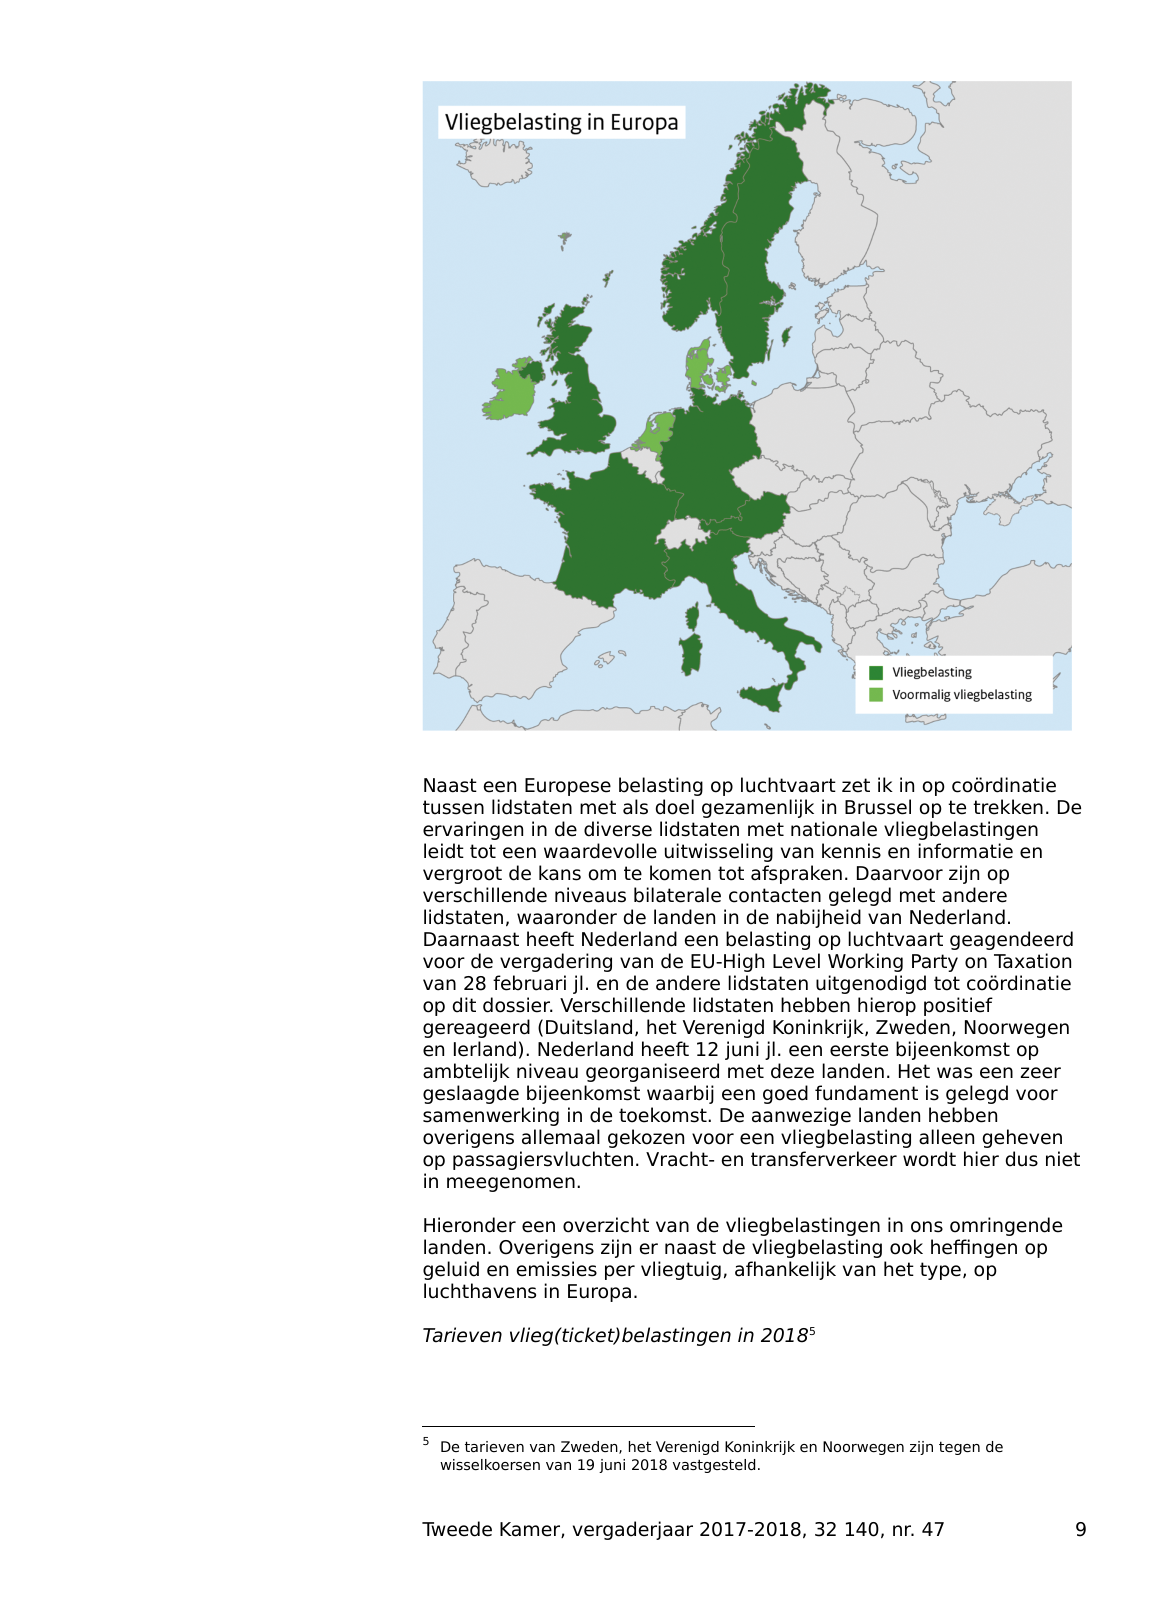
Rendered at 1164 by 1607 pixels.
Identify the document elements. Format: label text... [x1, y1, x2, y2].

text Tarieven vlieg(ticket)belastingen in 2018 [422, 1325, 1087, 1347]
text Naast een Europese belasting op luchtvaart zet ik in op coördinatie tussen lidstaten met als doel gezamenlijk in Brussel op te trekken. De ervaringen in de diverse lidstaten met nationale vliegbelastingen leidt tot een waardevolle uitwisseling van kennis en informatie en vergroot de kans om te komen tot afspraken. Daarvoor zijn op verschillende niveaus bilaterale contacten gelegd met andere lidstaten, waaronder de landen in de nabijheid van Nederland. Daarnaast heeft Nederland een belasting op luchtvaart geagendeerd voor de vergadering van de EU-High Level Working Party on Taxation van 28 februari jl. en de andere lidstaten uitgenodigd tot coördinatie op dit dossier. Verschillende lidstaten hebben hierop positief gereageerd (Duitsland, het Verenigd Koninkrijk, Zweden, Noorwegen en Ierland). Nederland heeft 12 juni jl. een eerste bijeenkomst op ambtelijk niveau georganiseerd met deze landen. Het was een zeer geslaagde bijeenkomst waarbij een goed fundament is gelegd voor samenwerking in de toekomst. De aanwezige landen hebben overigens allemaal gekozen voor een vliegbelasting alleen geheven op passagiersvluchten. Vracht- en transferverkeer wordt hier dus niet in meegenomen. [422, 775, 1087, 1193]
text De tarieven van Zweden, het Verenigd Koninkrijk en Noorwegen zijn tegen de wisselkoersen van 19 juni 2018 vastgesteld. [422, 1435, 1087, 1474]
picture [422, 81, 1072, 731]
text Hieronder een overzicht van de vliegbelastingen in ons omringende landen. Overigens zijn er naast de vliegbelasting ook heffingen op geluid en emissies per vliegtuig, afhankelijk van het type, op luchthavens in Europa. [422, 1215, 1087, 1303]
